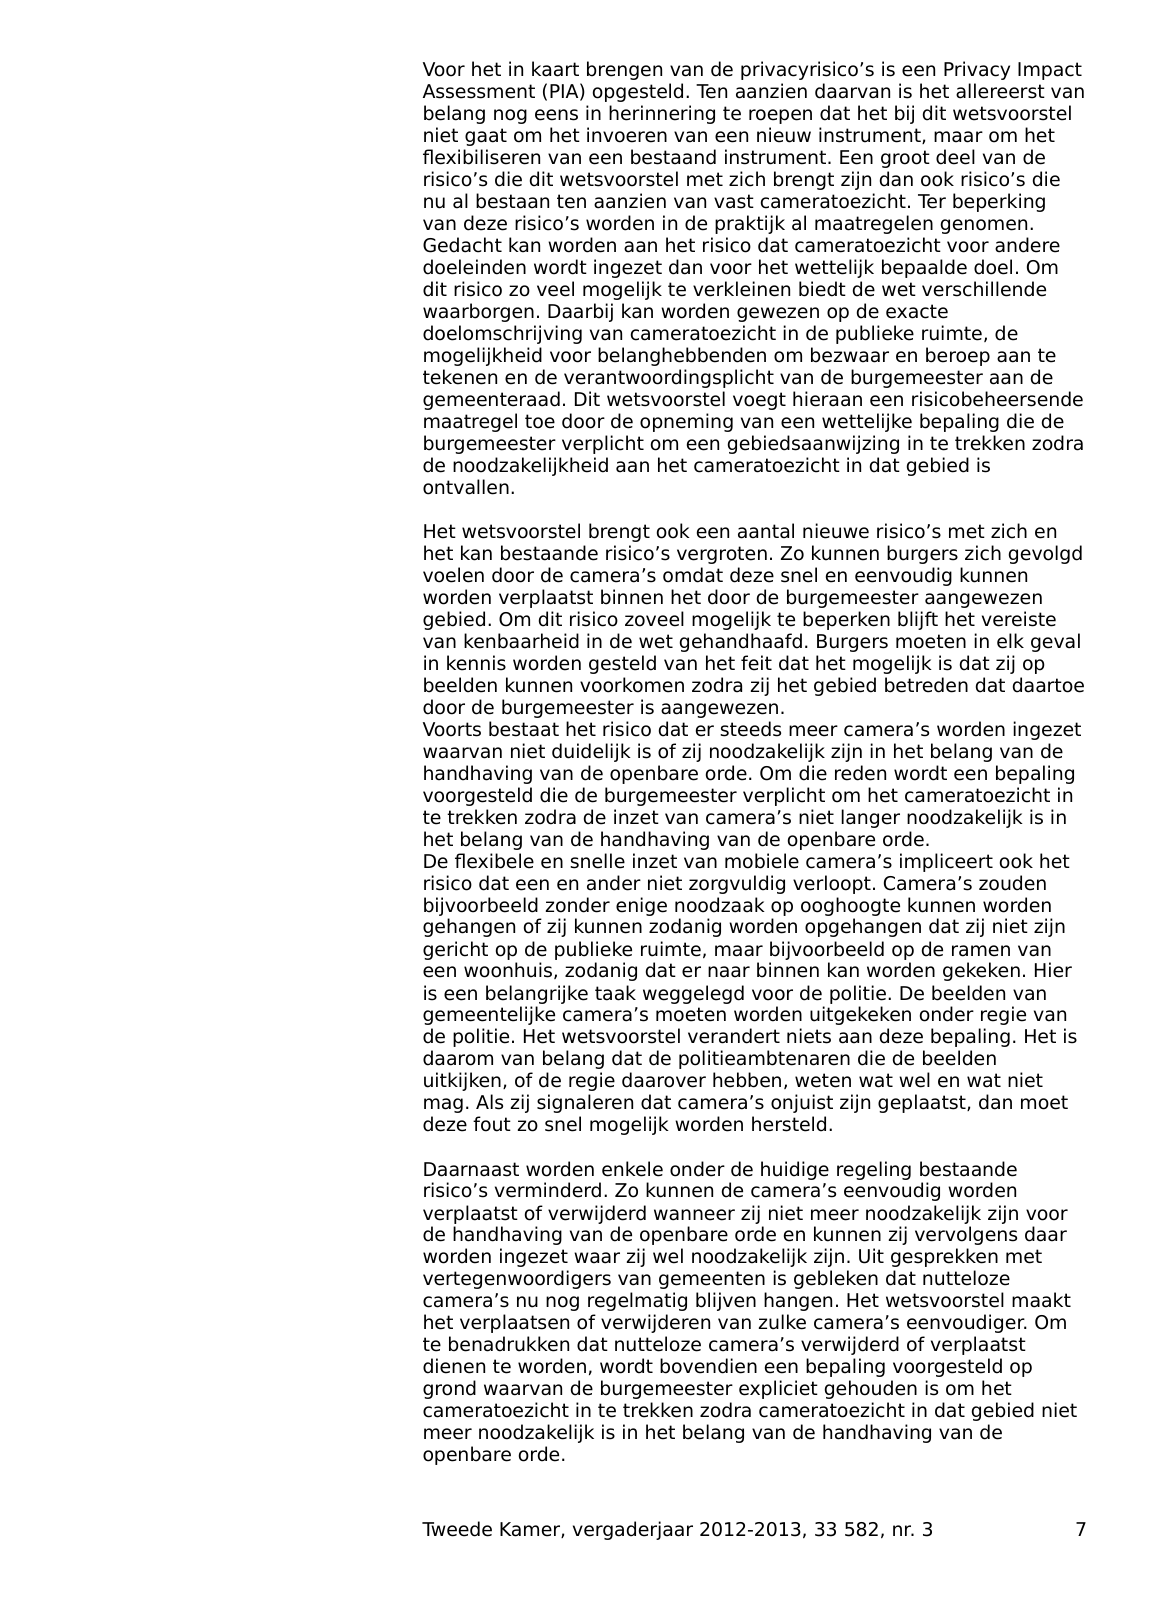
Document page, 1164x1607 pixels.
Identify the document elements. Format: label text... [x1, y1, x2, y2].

text Daarnaast worden enkele onder de huidige regeling bestaande risico’s verminderd. Zo kunnen de camera’s eenvoudig worden verplaatst of verwijderd wanneer zij niet meer noodzakelijk zijn voor de handhaving van de openbare orde en kunnen zij vervolgens daar worden ingezet waar zij wel noodzakelijk zijn. Uit gesprekken met vertegenwoordigers van gemeenten is gebleken dat nutteloze camera’s nu nog regelmatig blijven hangen. Het wetsvoorstel maakt het verplaatsen of verwijderen van zulke camera’s eenvoudiger. Om te benadrukken dat nutteloze camera’s verwijderd of verplaatst dienen te worden, wordt bovendien een bepaling voorgesteld op grond waarvan de burgemeester expliciet gehouden is om het cameratoezicht in te trekken zodra cameratoezicht in dat gebied niet meer noodzakelijk is in het belang van de handhaving van de openbare orde. [422, 1158, 1087, 1466]
text Voor het in kaart brengen van de privacyrisico’s is een Privacy Impact Assessment (PIA) opgesteld. Ten aanzien daarvan is het allereerst van belang nog eens in herinnering te roepen dat het bij dit wetsvoorstel niet gaat om het invoeren van een nieuw instrument, maar om het flexibiliseren van een bestaand instrument. Een groot deel van de risico’s die dit wetsvoorstel met zich brengt zijn dan ook risico’s die nu al bestaan ten aanzien van vast cameratoezicht. Ter beperking van deze risico’s worden in de praktijk al maatregelen genomen. Gedacht kan worden aan het risico dat cameratoezicht voor andere doeleinden wordt ingezet dan voor het wettelijk bepaalde doel. Om dit risico zo veel mogelijk te verkleinen biedt de wet verschillende waarborgen. Daarbij kan worden gewezen op de exacte doelomschrijving van cameratoezicht in de publieke ruimte, de mogelijkheid voor belanghebbenden om bezwaar en beroep aan te tekenen en de verantwoordingsplicht van de burgemeester aan de gemeenteraad. Dit wetsvoorstel voegt hieraan een risicobeheersende maatregel toe door de opneming van een wettelijke bepaling die de burgemeester verplicht om een gebiedsaanwijzing in te trekken zodra de noodzakelijkheid aan het cameratoezicht in dat gebied is ontvallen. [422, 59, 1087, 499]
text Het wetsvoorstel brengt ook een aantal nieuwe risico’s met zich en het kan bestaande risico’s vergroten. Zo kunnen burgers zich gevolgd voelen door de camera’s omdat deze snel en eenvoudig kunnen worden verplaatst binnen het door de burgemeester aangewezen gebied. Om dit risico zoveel mogelijk te beperken blijft het vereiste van kenbaarheid in de wet gehandhaafd. Burgers moeten in elk geval in kennis worden gesteld van het feit dat het mogelijk is dat zij op beelden kunnen voorkomen zodra zij het gebied betreden dat daartoe door de burgemeester is aangewezen. [422, 521, 1087, 719]
text De flexibele en snelle inzet van mobiele camera’s impliceert ook het risico dat een en ander niet zorgvuldig verloopt. Camera’s zouden bijvoorbeeld zonder enige noodzaak op ooghoogte kunnen worden gehangen of zij kunnen zodanig worden opgehangen dat zij niet zijn gericht op de publieke ruimte, maar bijvoorbeeld op de ramen van een woonhuis, zodanig dat er naar binnen kan worden gekeken. Hier is een belangrijke taak weggelegd voor de politie. De beelden van gemeentelijke camera’s moeten worden uitgekeken onder regie van de politie. Het wetsvoorstel verandert niets aan deze bepaling. Het is daarom van belang dat de politieambtenaren die de beelden uitkijken, of de regie daarover hebben, weten wat wel en wat niet mag. Als zij signaleren dat camera’s onjuist zijn geplaatst, dan moet deze fout zo snel mogelijk worden hersteld. [422, 851, 1087, 1136]
text Voorts bestaat het risico dat er steeds meer camera’s worden ingezet waarvan niet duidelijk is of zij noodzakelijk zijn in het belang van de handhaving van de openbare orde. Om die reden wordt een bepaling voorgesteld die de burgemeester verplicht om het cameratoezicht in te trekken zodra de inzet van camera’s niet langer noodzakelijk is in het belang van de handhaving van de openbare orde. [422, 719, 1087, 851]
